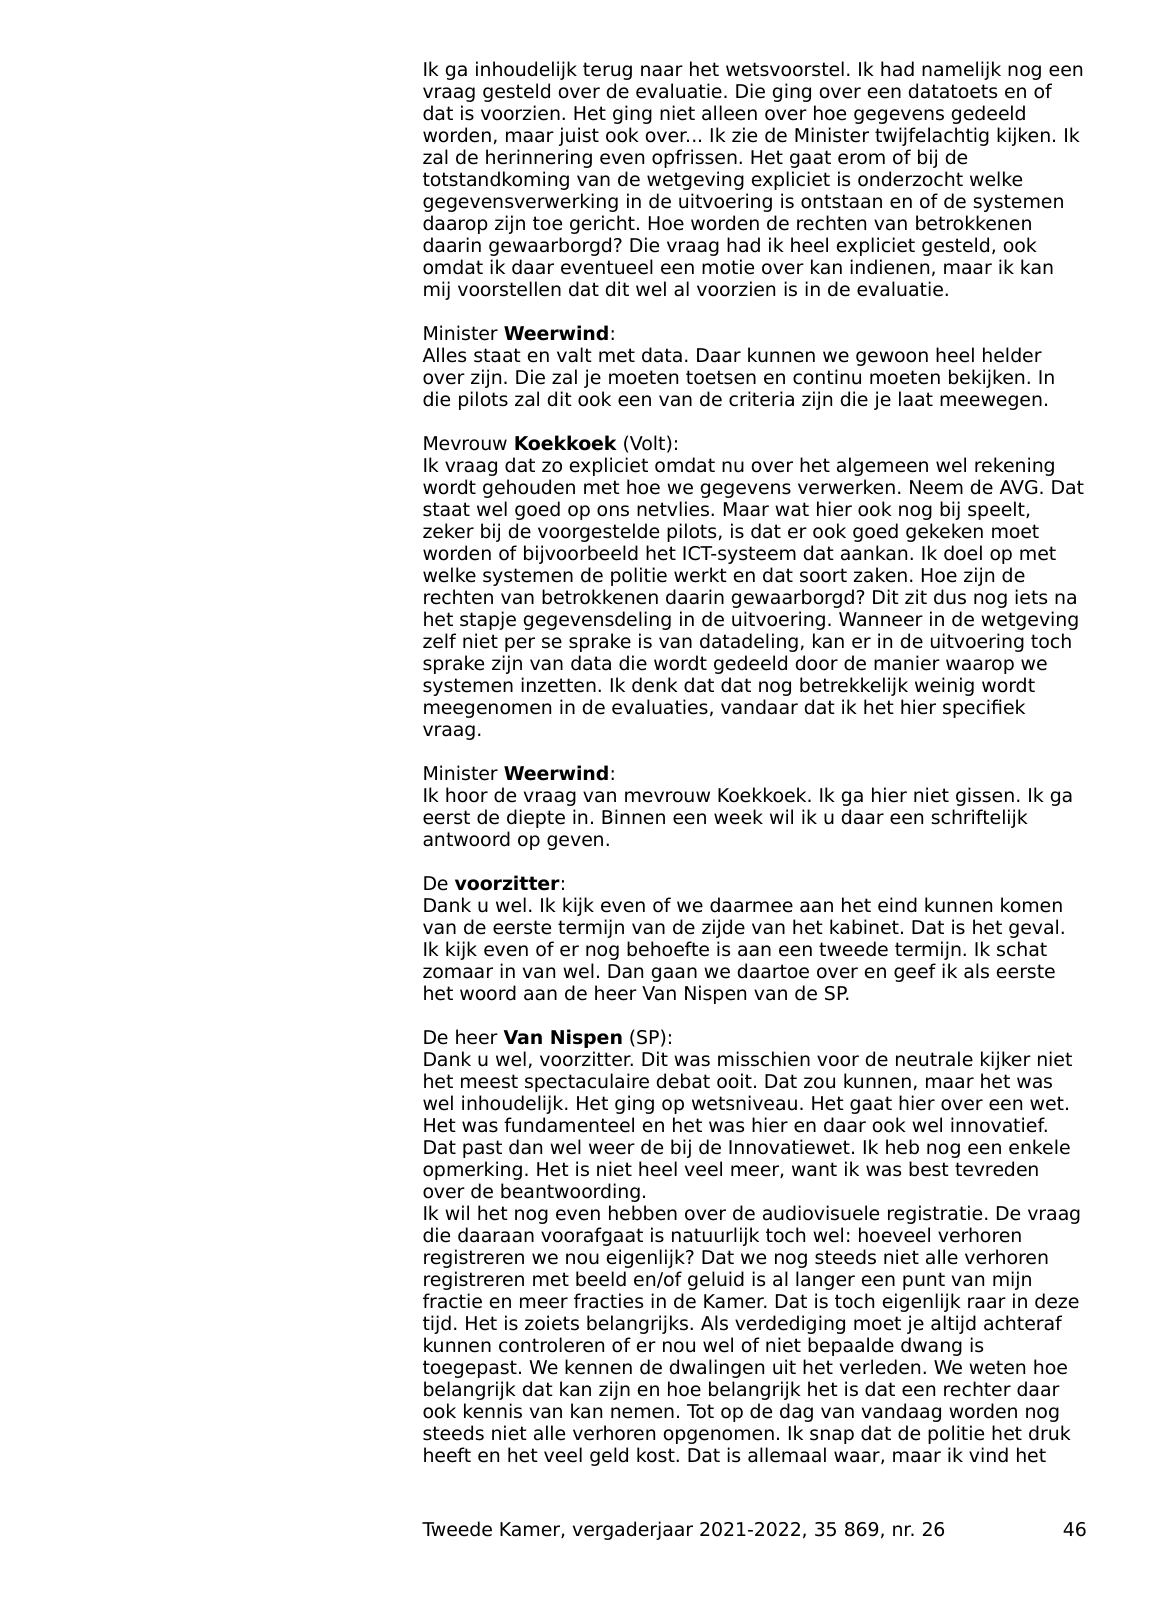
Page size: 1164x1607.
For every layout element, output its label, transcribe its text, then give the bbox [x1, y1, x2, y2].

text Ik ga inhoudelijk terug naar het wetsvoorstel. Ik had namelijk nog een vraag gesteld over de evaluatie. Die ging over een datatoets en of dat is voorzien. Het ging niet alleen over hoe gegevens gedeeld worden, maar juist ook over... Ik zie de Minister twijfelachtig kijken. Ik zal de herinnering even opfrissen. Het gaat erom of bij de totstandkoming van de wetgeving expliciet is onderzocht welke gegevensverwerking in de uitvoering is ontstaan en of de systemen daarop zijn toe gericht. Hoe worden de rechten van betrokkenen daarin gewaarborgd? Die vraag had ik heel expliciet gesteld, ook omdat ik daar eventueel een motie over kan indienen, maar ik kan mij voorstellen dat dit wel al voorzien is in de evaluatie. [422, 59, 1087, 301]
text Ik vraag dat zo expliciet omdat nu over het algemeen wel rekening wordt gehouden met hoe we gegevens verwerken. Neem de AVG. Dat staat wel goed op ons netvlies. Maar wat hier ook nog bij speelt, zeker bij de voorgestelde pilots, is dat er ook goed gekeken moet worden of bijvoorbeeld het ICT-systeem dat aankan. Ik doel op met welke systemen de politie werkt en dat soort zaken. Hoe zijn de rechten van betrokkenen daarin gewaarborgd? Dit zit dus nog iets na het stapje gegevensdeling in de uitvoering. Wanneer in de wetgeving zelf niet per se sprake is van datadeling, kan er in de uitvoering toch sprake zijn van data die wordt gedeeld door de manier waarop we systemen inzetten. Ik denk dat dat nog betrekkelijk weinig wordt meegenomen in de evaluaties, vandaar dat ik het hier specifiek vraag. [422, 455, 1087, 741]
text Ik wil het nog even hebben over de audiovisuele registratie. De vraag die daaraan voorafgaat is natuurlijk toch wel: hoeveel verhoren registreren we nou eigenlijk? Dat we nog steeds niet alle verhoren registreren met beeld en/of geluid is al langer een punt van mijn fractie en meer fracties in de Kamer. Dat is toch eigenlijk raar in deze tijd. Het is zoiets belangrijks. Als verdediging moet je altijd achteraf kunnen controleren of er nou wel of niet bepaalde dwang is toegepast. We kennen de dwalingen uit het verleden. We weten hoe belangrijk dat kan zijn en hoe belangrijk het is dat een rechter daar ook kennis van kan nemen. Tot op de dag van vandaag worden nog steeds niet alle verhoren opgenomen. Ik snap dat de politie het druk heeft en het veel geld kost. Dat is allemaal waar, maar ik vind het [422, 1203, 1087, 1467]
text Alles staat en valt met data. Daar kunnen we gewoon heel helder over zijn. Die zal je moeten toetsen en continu moeten bekijken. In die pilots zal dit ook een van de criteria zijn die je laat meewegen. [422, 345, 1087, 411]
text Minister Weerwind: [422, 323, 1087, 345]
text Ik hoor de vraag van mevrouw Koekkoek. Ik ga hier niet gissen. Ik ga eerst de diepte in. Binnen een week wil ik u daar een schriftelijk antwoord op geven. [422, 785, 1087, 851]
text De heer Van Nispen (SP): [422, 1027, 1087, 1049]
text Mevrouw Koekkoek (Volt): [422, 433, 1087, 455]
text De voorzitter: [422, 873, 1087, 895]
text Dank u wel, voorzitter. Dit was misschien voor de neutrale kijker niet het meest spectaculaire debat ooit. Dat zou kunnen, maar het was wel inhoudelijk. Het ging op wetsniveau. Het gaat hier over een wet. Het was fundamenteel en het was hier en daar ook wel innovatief. Dat past dan wel weer de bij de Innovatiewet. Ik heb nog een enkele opmerking. Het is niet heel veel meer, want ik was best tevreden over de beantwoording. [422, 1049, 1087, 1203]
text Dank u wel. Ik kijk even of we daarmee aan het eind kunnen komen van de eerste termijn van de zijde van het kabinet. Dat is het geval. Ik kijk even of er nog behoefte is aan een tweede termijn. Ik schat zomaar in van wel. Dan gaan we daartoe over en geef ik als eerste het woord aan de heer Van Nispen van de SP. [422, 895, 1087, 1005]
text Minister Weerwind: [422, 763, 1087, 785]
